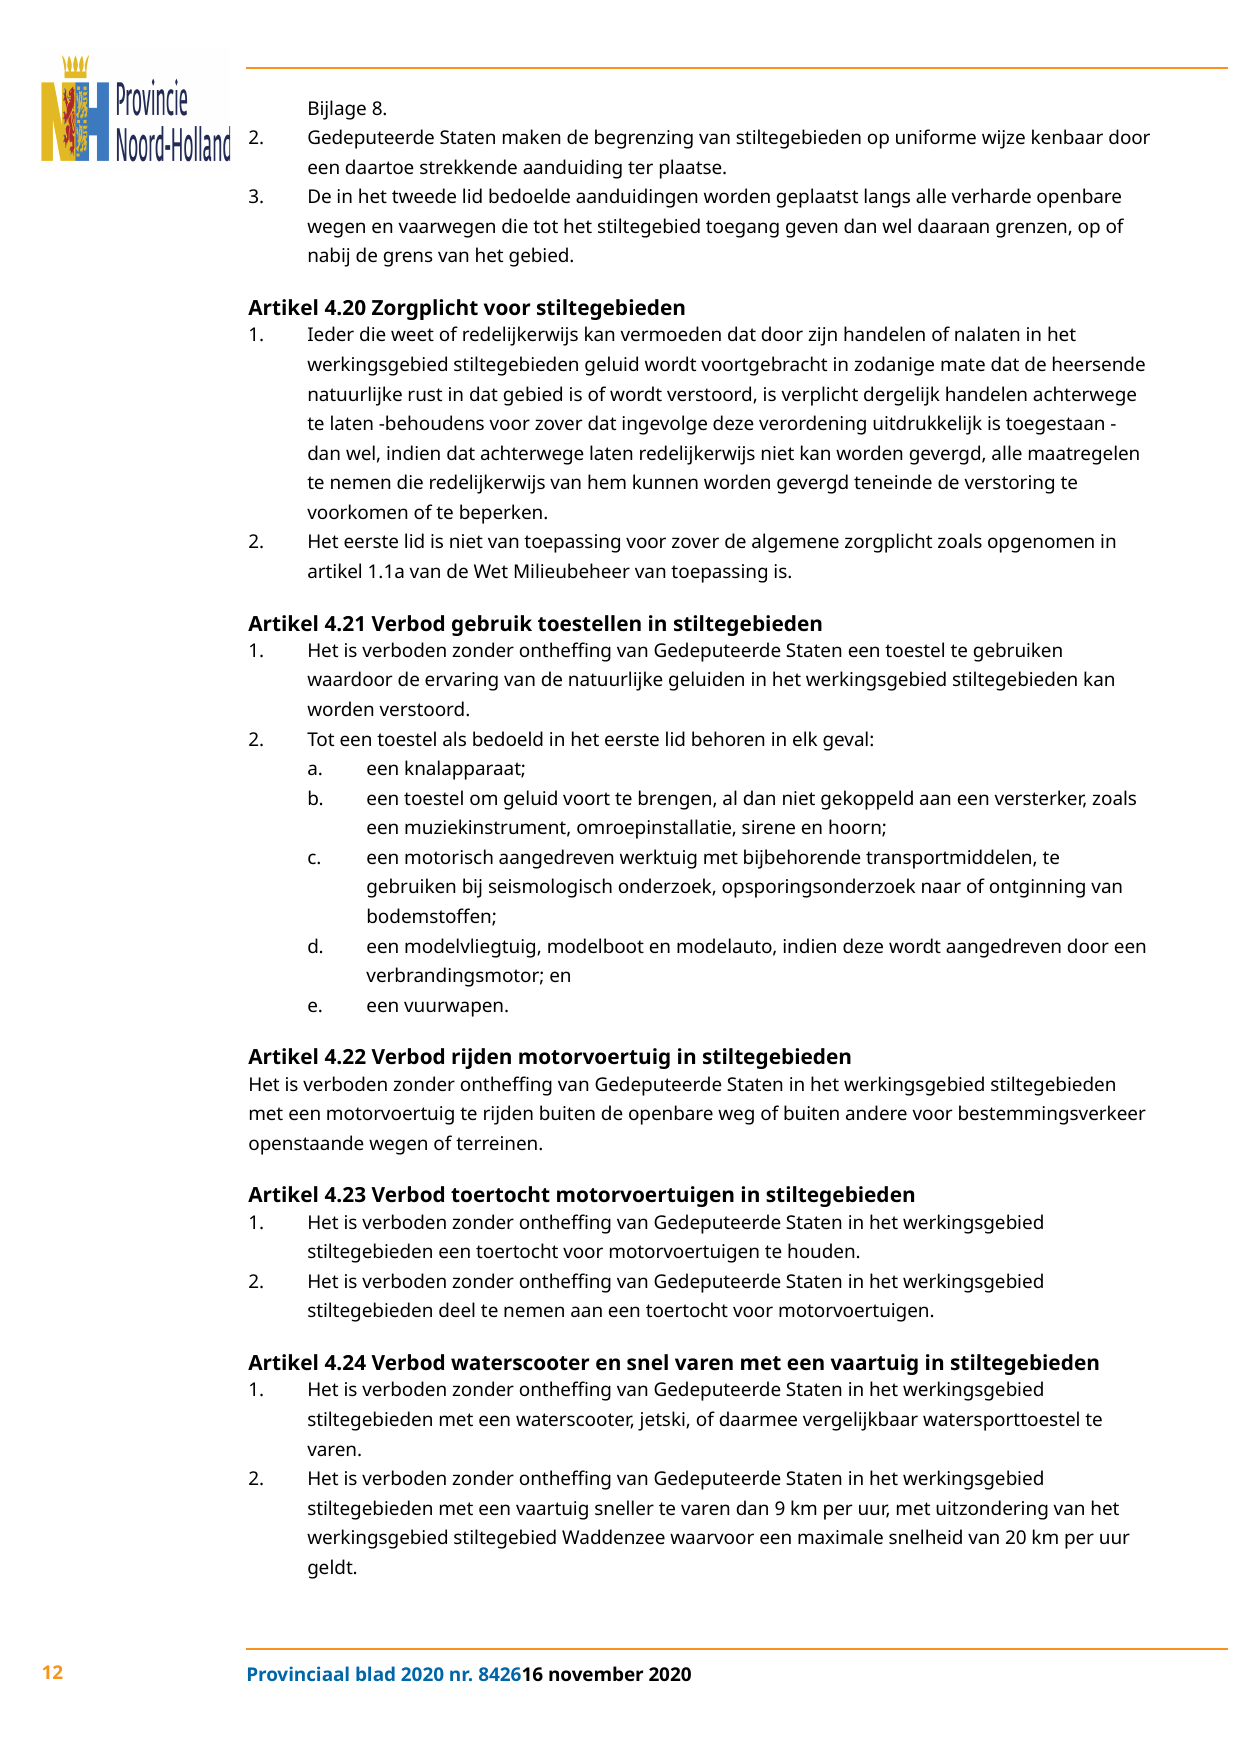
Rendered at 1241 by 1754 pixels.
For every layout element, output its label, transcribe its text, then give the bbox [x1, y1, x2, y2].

list Het is verboden zonder ontheffing van Gedeputeerde Staten in het werkingsgebied stiltegebieden deel te nemen aan een toertocht voor motorvoertuigen. [248, 1268, 1152, 1323]
list De in het tweede lid bedoelde aanduidingen worden geplaatst langs alle verharde openbare wegen en vaarwegen die tot het stiltegebied toegang geven dan wel daaraan grenzen, op of nabij de grens van het gebied. [248, 183, 1152, 268]
list Bijlage 8. [248, 95, 1152, 121]
list Het is verboden zonder ontheffing van Gedeputeerde Staten in het werkingsgebied stiltegebieden een toertocht voor motorvoertuigen te houden. [248, 1209, 1152, 1264]
list Het eerste lid is niet van toepassing voor zover de algemene zorgplicht zoals opgenomen in artikel 1.1a van de Wet Milieubeheer van toepassing is. [248, 529, 1152, 584]
list een modelvliegtuig, modelboot en modelauto, indien deze wordt aangedreven door een verbrandingsmotor; en [307, 933, 1152, 988]
text Artikel 4.23 Verbod toertocht motorvoertuigen in stiltegebieden [248, 1181, 1152, 1209]
list Het is verboden zonder ontheffing van Gedeputeerde Staten in het werkingsgebied stiltegebieden met een waterscooter, jetski, of daarmee vergelijkbaar watersporttoestel te varen. [248, 1377, 1152, 1461]
text Artikel 4.24 Verbod waterscooter en snel varen met een vaartuig in stiltegebieden [248, 1348, 1152, 1377]
list een vuurwapen. [307, 992, 1152, 1018]
text Het is verboden zonder ontheffing van Gedeputeerde Staten in het werkingsgebied stiltegebieden met een motorvoertuig te rijden buiten de openbare weg of buiten andere voor bestemmingsverkeer openstaande wegen of terreinen. [248, 1071, 1152, 1156]
text Artikel 4.21 Verbod gebruik toestellen in stiltegebieden [248, 609, 1152, 637]
list Het is verboden zonder ontheffing van Gedeputeerde Staten een toestel te gebruiken waardoor de ervaring van de natuurlijke geluiden in het werkingsgebied stiltegebieden kan worden verstoord. [248, 637, 1152, 722]
text Artikel 4.22 Verbod rijden motorvoertuig in stiltegebieden [248, 1042, 1152, 1071]
text Artikel 4.20 Zorgplicht voor stiltegebieden [248, 293, 1152, 322]
list Gedeputeerde Staten maken de begrenzing van stiltegebieden op uniforme wijze kenbaar door een daartoe strekkende aanduiding ter plaatse. [248, 124, 1152, 180]
list een toestel om geluid voort te brengen, al dan niet gekoppeld aan een versterker, zoals een muziekinstrument, omroepinstallatie, sirene en hoorn; [307, 785, 1152, 840]
list Ieder die weet of redelijkerwijs kan vermoeden dat door zijn handelen of nalaten in het werkingsgebied stiltegebieden geluid wordt voortgebracht in zodanige mate dat de heersende natuurlijke rust in dat gebied is of wordt verstoord, is verplicht dergelijk handelen achterwege te laten -behoudens voor zover dat ingevolge deze verordening uitdrukkelijk is toegestaan - dan wel, indien dat achterwege laten redelijkerwijs niet kan worden gevergd, alle maatregelen te nemen die redelijkerwijs van hem kunnen worden gevergd teneinde de verstoring te voorkomen of te beperken. [248, 322, 1152, 525]
picture [41, 47, 231, 172]
list een knalapparaat; [307, 755, 1152, 781]
list Het is verboden zonder ontheffing van Gedeputeerde Staten in het werkingsgebied stiltegebieden met een vaartuig sneller te varen dan 9 km per uur, met uitzondering van het werkingsgebied stiltegebied Waddenzee waarvoor een maximale snelheid van 20 km per uur geldt. [248, 1465, 1152, 1580]
list Tot een toestel als bedoeld in het eerste lid behoren in elk geval: [248, 726, 1152, 752]
list een motorisch aangedreven werktuig met bijbehorende transportmiddelen, te gebruiken bij seismologisch onderzoek, opsporingsonderzoek naar of ontginning van bodemstoffen; [307, 844, 1152, 929]
